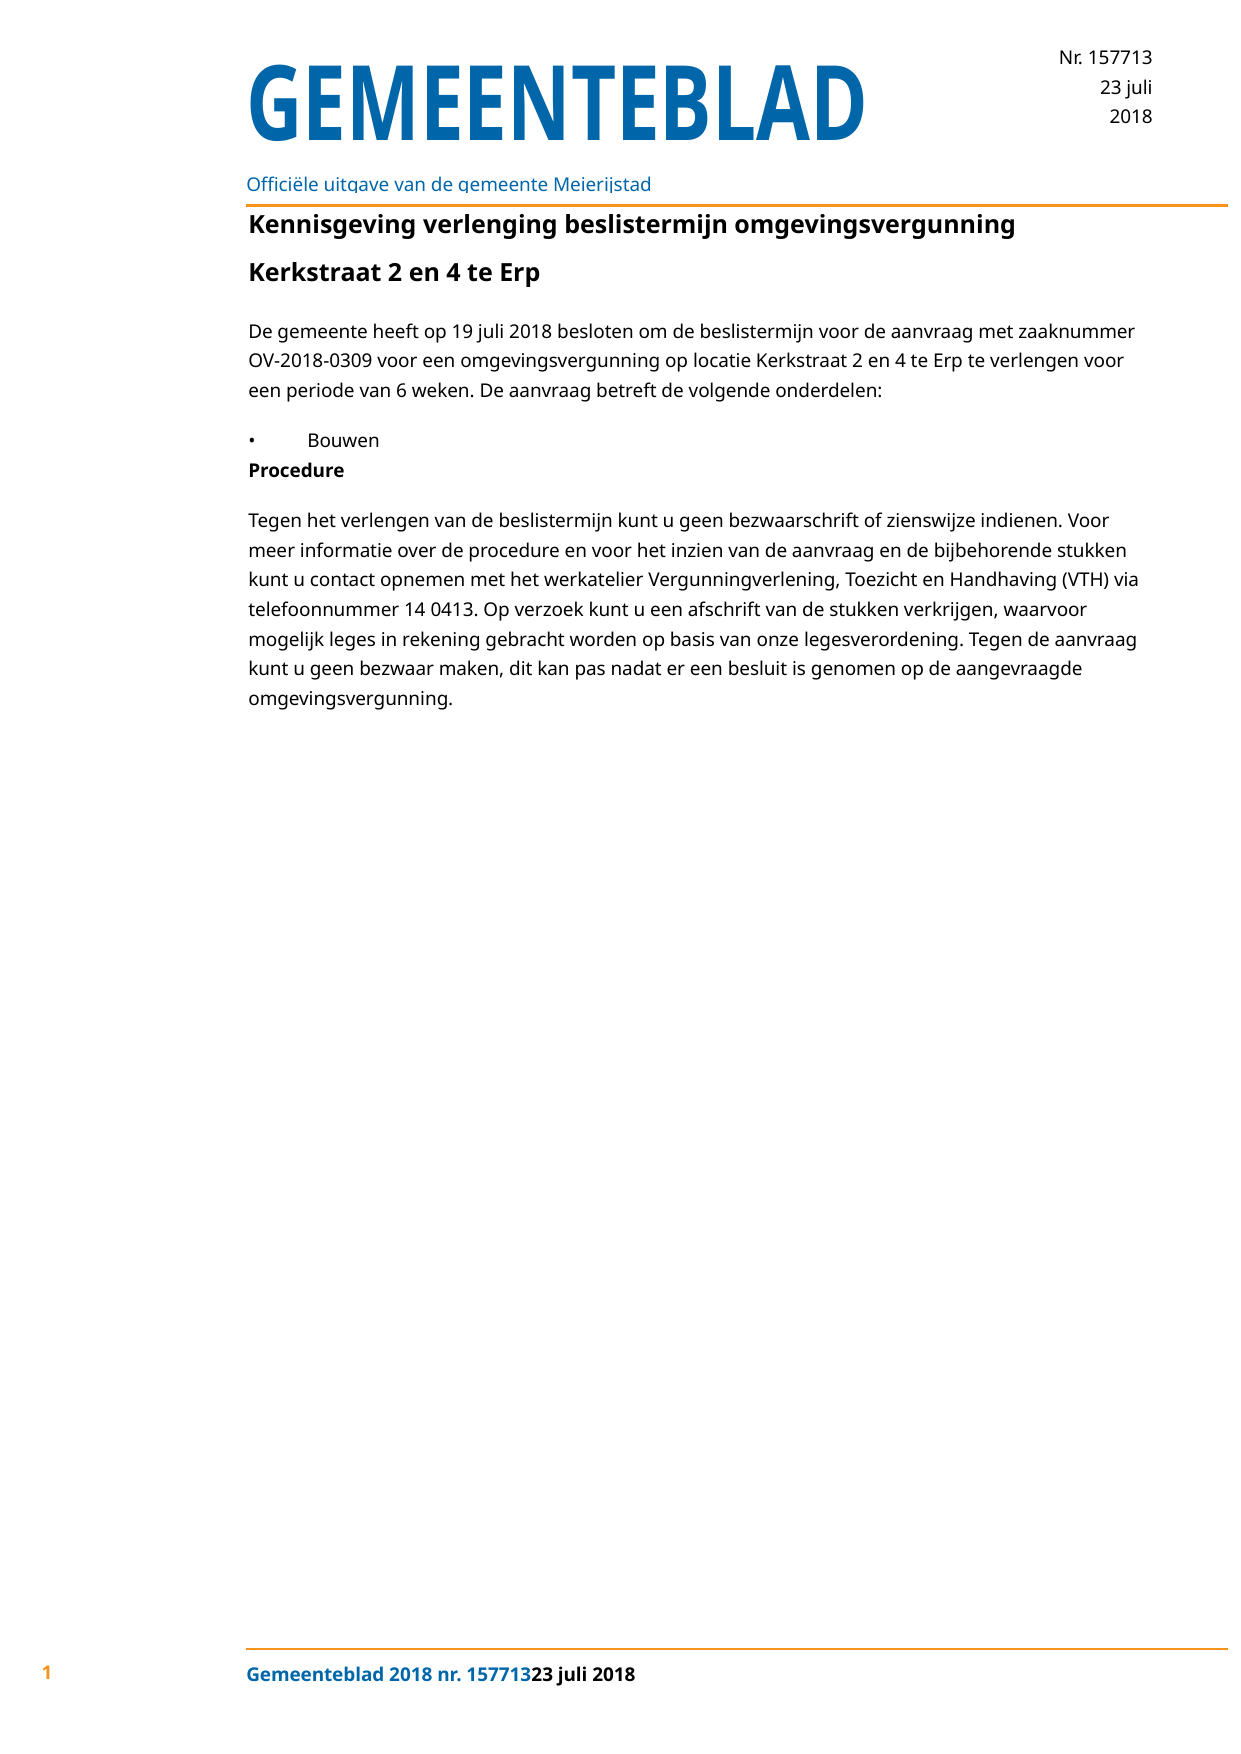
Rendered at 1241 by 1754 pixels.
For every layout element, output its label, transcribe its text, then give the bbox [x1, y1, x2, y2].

text Kennisgeving verlenging beslistermijn omgevingsvergunning Kerkstraat 2 en 4 te Erp [248, 207, 1152, 288]
text Tegen het verlengen van de beslistermijn kunt u geen bezwaarschrift of zienswijze indienen. Voor meer informatie over de procedure en voor het inzien van de aanvraag en de bijbehorende stukken kunt u contact opnemen met het werkatelier Vergunningverlening, Toezicht en Handhaving (VTH) via telefoonnummer 14 0413. Op verzoek kunt u een afschrift van de stukken verkrijgen, waarvoor mogelijk leges in rekening gebracht worden op basis van onze legesverordening. Tegen de aanvraag kunt u geen bezwaar maken, dit kan pas nadat er een besluit is genomen op de aangevraagde omgevingsvergunning. [248, 507, 1152, 711]
text De gemeente heeft op 19 juli 2018 besloten om de beslistermijn voor de aanvraag met zaaknummer OV-2018-0309 voor een omgevingsvergunning op locatie Kerkstraat 2 en 4 te Erp te verlengen voor een periode van 6 weken. De aanvraag betreft de volgende onderdelen: [248, 318, 1152, 403]
list Bouwen [248, 427, 1152, 453]
picture [41, 47, 231, 172]
text Procedure [248, 457, 1152, 483]
